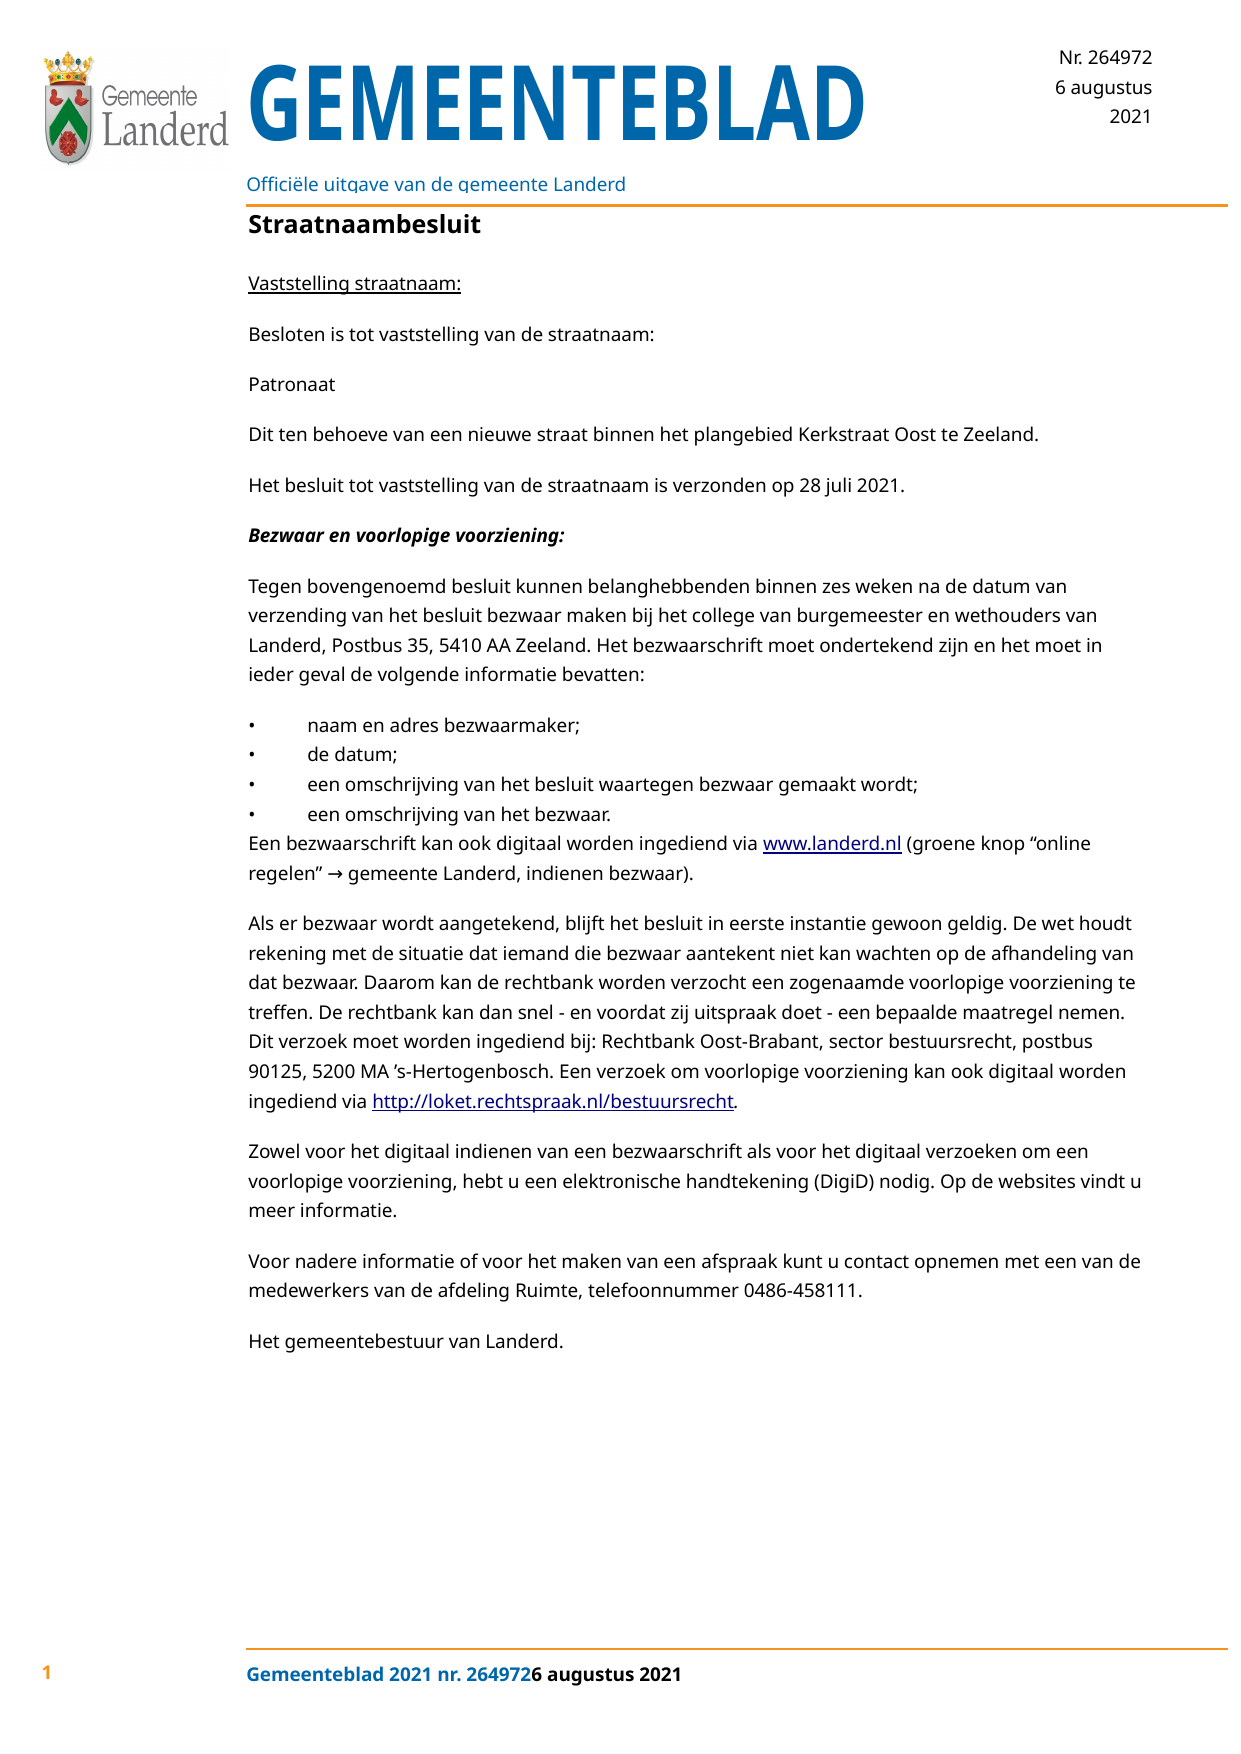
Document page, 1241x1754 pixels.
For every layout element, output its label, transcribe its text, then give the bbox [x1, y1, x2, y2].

list naam en adres bezwaarmaker; [248, 712, 1152, 738]
text Tegen bovengenoemd besluit kunnen belanghebbenden binnen zes weken na de datum van verzending van het besluit bezwaar maken bij het college van burgemeester en wethouders van Landerd, Postbus 35, 5410 AA Zeeland. Het bezwaarschrift moet ondertekend zijn en het moet in ieder geval de volgende informatie bevatten: [248, 573, 1152, 687]
text Straatnaambesluit [248, 207, 1152, 241]
text Patronaat [248, 371, 1152, 397]
list een omschrijving van het bezwaar. [248, 801, 1152, 826]
text Dit ten behoeve van een nieuwe straat binnen het plangebied Kerkstraat Oost te Zeeland. [248, 422, 1152, 447]
text Bezwaar en voorlopige voorziening: [248, 522, 1152, 548]
text Zowel voor het digitaal indienen van een bezwaarschrift als voor het digitaal verzoeken om een voorlopige voorziening, hebt u een elektronische handtekening (DigiD) nodig. Op de websites vindt u meer informatie. [248, 1138, 1152, 1223]
text Voor nadere informatie of voor het maken van een afspraak kunt u contact opnemen met een van de medewerkers van de afdeling Ruimte, telefoonnummer 0486-458111. [248, 1248, 1152, 1303]
text Besloten is tot vaststelling van de straatnaam: [248, 321, 1152, 346]
picture [41, 47, 231, 172]
text Een bezwaarschrift kan ook digitaal worden ingediend via www.landerd.nl (groene knop “online regelen” → gemeente Landerd, indienen bezwaar). [248, 830, 1152, 886]
text Het besluit tot vaststelling van de straatnaam is verzonden op 28 juli 2021. [248, 472, 1152, 498]
list de datum; [248, 742, 1152, 767]
text Het gemeentebestuur van Landerd. [248, 1328, 1152, 1353]
list een omschrijving van het besluit waartegen bezwaar gemaakt wordt; [248, 771, 1152, 797]
text Als er bezwaar wordt aangetekend, blijft het besluit in eerste instantie gewoon geldig. De wet houdt rekening met de situatie dat iemand die bezwaar aantekent niet kan wachten op de afhandeling van dat bezwaar. Daarom kan de rechtbank worden verzocht een zogenaamde voorlopige voorziening te treffen. De rechtbank kan dan snel - en voordat zij uitspraak doet - een bepaalde maatregel nemen. Dit verzoek moet worden ingediend bij: Rechtbank Oost-Brabant, sector bestuursrecht, postbus 90125, 5200 MA ’s-Hertogenbosch. Een verzoek om voorlopige voorziening kan ook digitaal worden ingediend via http://loket.rechtspraak.nl/bestuursrecht. [248, 910, 1152, 1113]
text Vaststelling straatnaam: [248, 270, 1152, 296]
